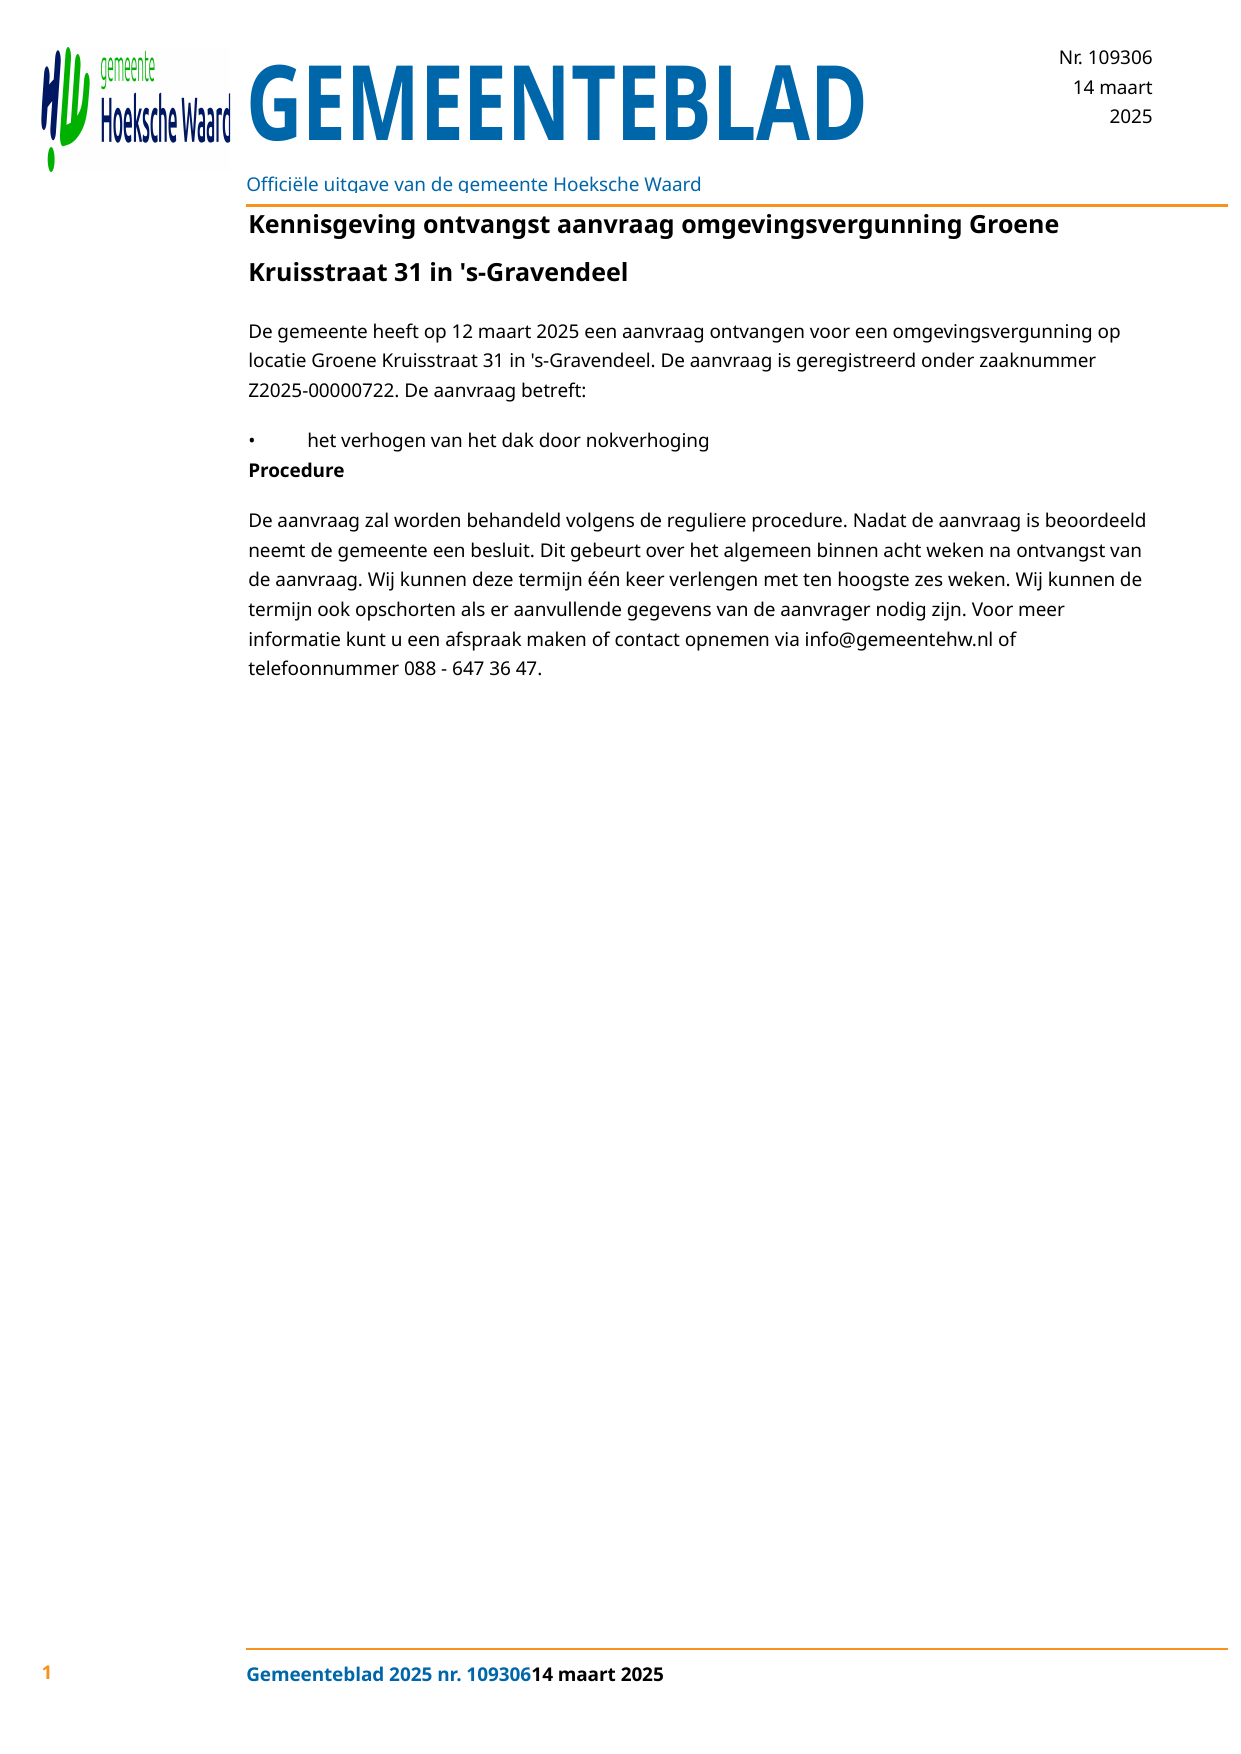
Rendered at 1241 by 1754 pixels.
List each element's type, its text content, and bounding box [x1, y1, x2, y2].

picture [41, 47, 231, 172]
text De gemeente heeft op 12 maart 2025 een aanvraag ontvangen voor een omgevingsvergunning op locatie Groene Kruisstraat 31 in 's-Gravendeel. De aanvraag is geregistreerd onder zaaknummer Z2025-00000722. De aanvraag betreft: [248, 318, 1152, 403]
text Procedure [248, 457, 1152, 483]
text De aanvraag zal worden behandeld volgens de reguliere procedure. Nadat de aanvraag is beoordeeld neemt de gemeente een besluit. Dit gebeurt over het algemeen binnen acht weken na ontvangst van de aanvraag. Wij kunnen deze termijn één keer verlengen met ten hoogste zes weken. Wij kunnen de termijn ook opschorten als er aanvullende gegevens van de aanvrager nodig zijn. Voor meer informatie kunt u een afspraak maken of contact opnemen via info@gemeentehw.nl of telefoonnummer 088 - 647 36 47. [248, 507, 1152, 681]
list het verhogen van het dak door nokverhoging [248, 427, 1152, 453]
text Kennisgeving ontvangst aanvraag omgevingsvergunning Groene Kruisstraat 31 in 's-Gravendeel [248, 207, 1152, 288]
